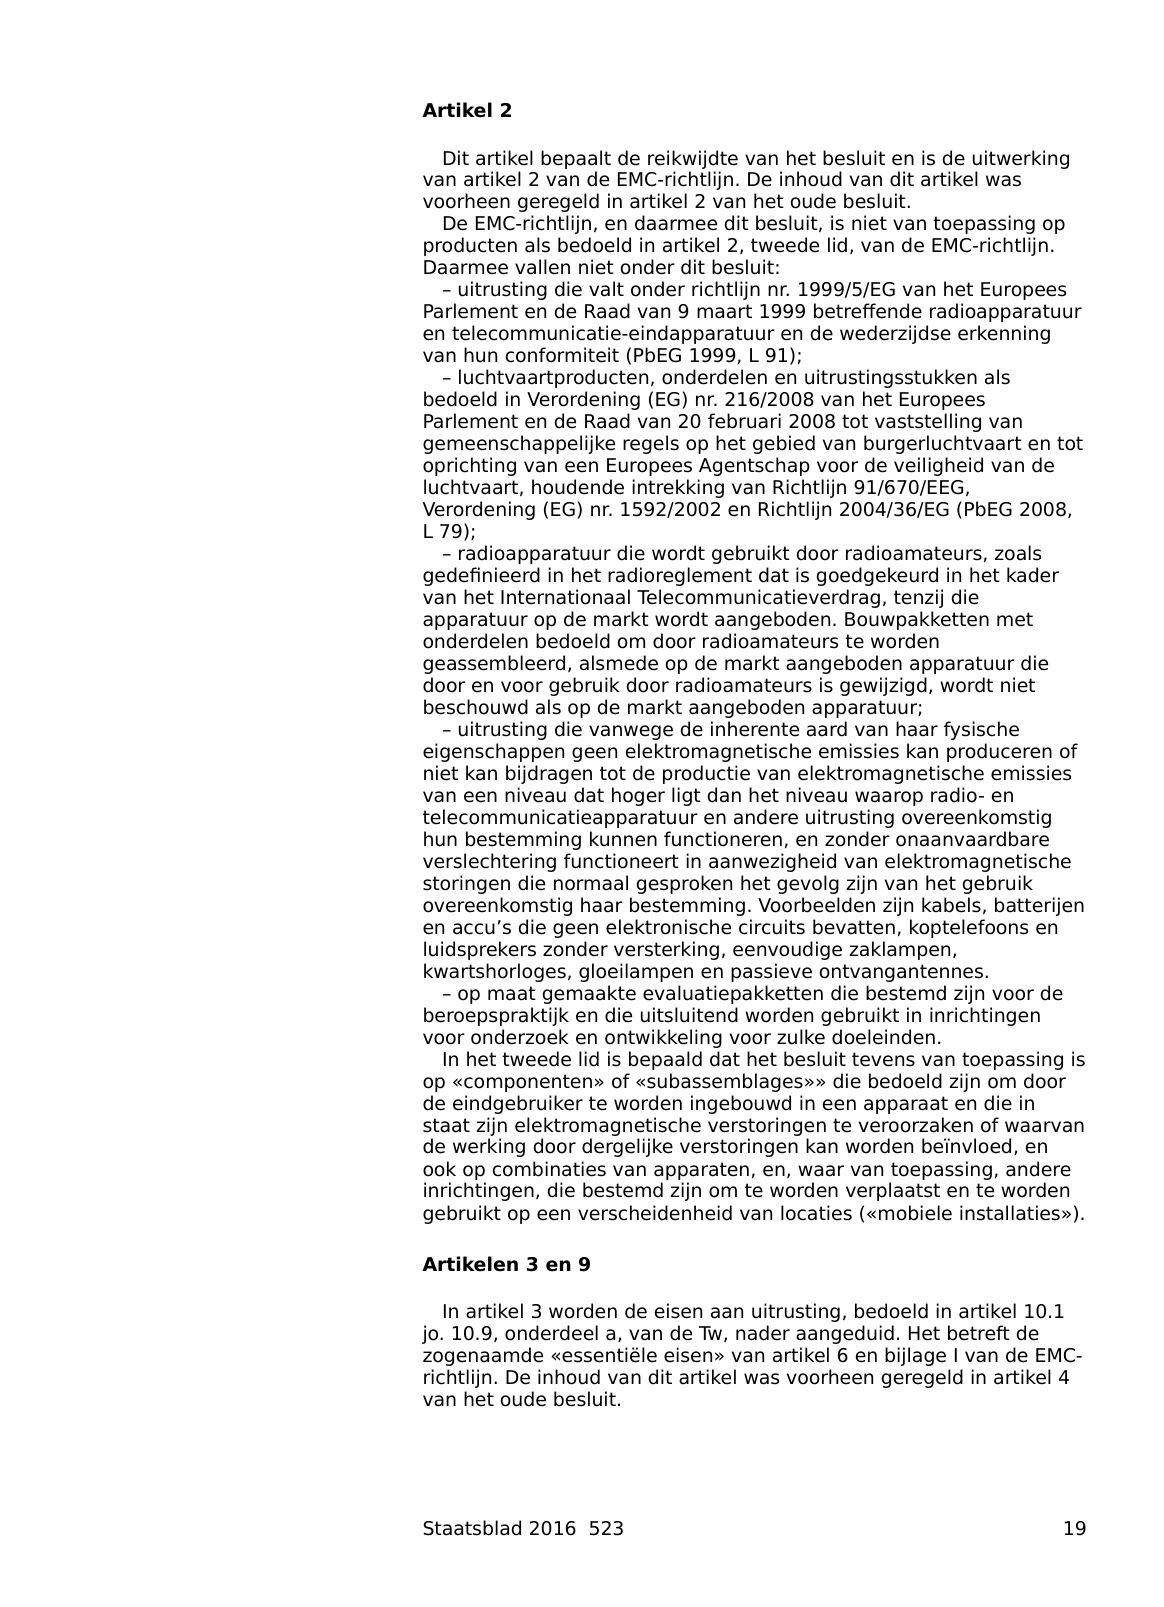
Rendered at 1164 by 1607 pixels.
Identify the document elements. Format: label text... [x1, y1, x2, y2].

text – uitrusting die vanwege de inherente aard van haar fysische eigenschappen geen elektromagnetische emissies kan produceren of niet kan bijdragen tot de productie van elektromagnetische emissies van een niveau dat hoger ligt dan het niveau waarop radio- en telecommunicatieapparatuur en andere uitrusting overeenkomstig hun bestemming kunnen functioneren, en zonder onaanvaardbare verslechtering functioneert in aanwezigheid van elektromagnetische storingen die normaal gesproken het gevolg zijn van het gebruik overeenkomstig haar bestemming. Voorbeelden zijn kabels, batterijen en accu’s die geen elektronische circuits bevatten, koptelefoons en luidsprekers zonder versterking, eenvoudige zaklampen, kwartshorloges, gloeilampen en passieve ontvangantennes. [422, 719, 1087, 983]
text In artikel 3 worden de eisen aan uitrusting, bedoeld in artikel 10.1 jo. 10.9, onderdeel a, van de Tw, nader aangeduid. Het betreft de zogenaamde «essentiële eisen» van artikel 6 en bijlage I van de EMC-richtlijn. De inhoud van dit artikel was voorheen geregeld in artikel 4 van het oude besluit. [422, 1301, 1087, 1411]
text – radioapparatuur die wordt gebruikt door radioamateurs, zoals gedefinieerd in het radioreglement dat is goedgekeurd in het kader van het Internationaal Telecommunicatieverdrag, tenzij die apparatuur op de markt wordt aangeboden. Bouwpakketten met onderdelen bedoeld om door radioamateurs te worden geassembleerd, alsmede op de markt aangeboden apparatuur die door en voor gebruik door radioamateurs is gewijzigd, wordt niet beschouwd als op de markt aangeboden apparatuur; [422, 543, 1087, 719]
text De EMC-richtlijn, en daarmee dit besluit, is niet van toepassing op producten als bedoeld in artikel 2, tweede lid, van de EMC-richtlijn. Daarmee vallen niet onder dit besluit: [422, 213, 1087, 279]
text Dit artikel bepaalt de reikwijdte van het besluit en is de uitwerking van artikel 2 van de EMC-richtlijn. De inhoud van dit artikel was voorheen geregeld in artikel 2 van het oude besluit. [422, 147, 1087, 213]
text – uitrusting die valt onder richtlijn nr. 1999/5/EG van het Europees Parlement en de Raad van 9 maart 1999 betreffende radioapparatuur en telecommunicatie-eindapparatuur en de wederzijdse erkenning van hun conformiteit (PbEG 1999, L 91); [422, 279, 1087, 367]
subtitle Artikel 2 [422, 100, 1087, 122]
text – op maat gemaakte evaluatiepakketten die bestemd zijn voor de beroepspraktijk en die uitsluitend worden gebruikt in inrichtingen voor onderzoek en ontwikkeling voor zulke doeleinden. [422, 983, 1087, 1048]
text – luchtvaartproducten, onderdelen en uitrustingsstukken als bedoeld in Verordening (EG) nr. 216/2008 van het Europees Parlement en de Raad van 20 februari 2008 tot vaststelling van gemeenschappelijke regels op het gebied van burgerluchtvaart en tot oprichting van een Europees Agentschap voor de veiligheid van de luchtvaart, houdende intrekking van Richtlijn 91/670/EEG, Verordening (EG) nr. 1592/2002 en Richtlijn 2004/36/EG (PbEG 2008, L 79); [422, 367, 1087, 543]
subtitle Artikelen 3 en 9 [422, 1254, 1087, 1276]
text In het tweede lid is bepaald dat het besluit tevens van toepassing is op «componenten» of «subassemblages»» die bedoeld zijn om door de eindgebruiker te worden ingebouwd in een apparaat en die in staat zijn elektromagnetische verstoringen te veroorzaken of waarvan de werking door dergelijke verstoringen kan worden beïnvloed, en ook op combinaties van apparaten, en, waar van toepassing, andere inrichtingen, die bestemd zijn om te worden verplaatst en te worden gebruikt op een verscheidenheid van locaties («mobiele installaties»). [422, 1048, 1087, 1224]
